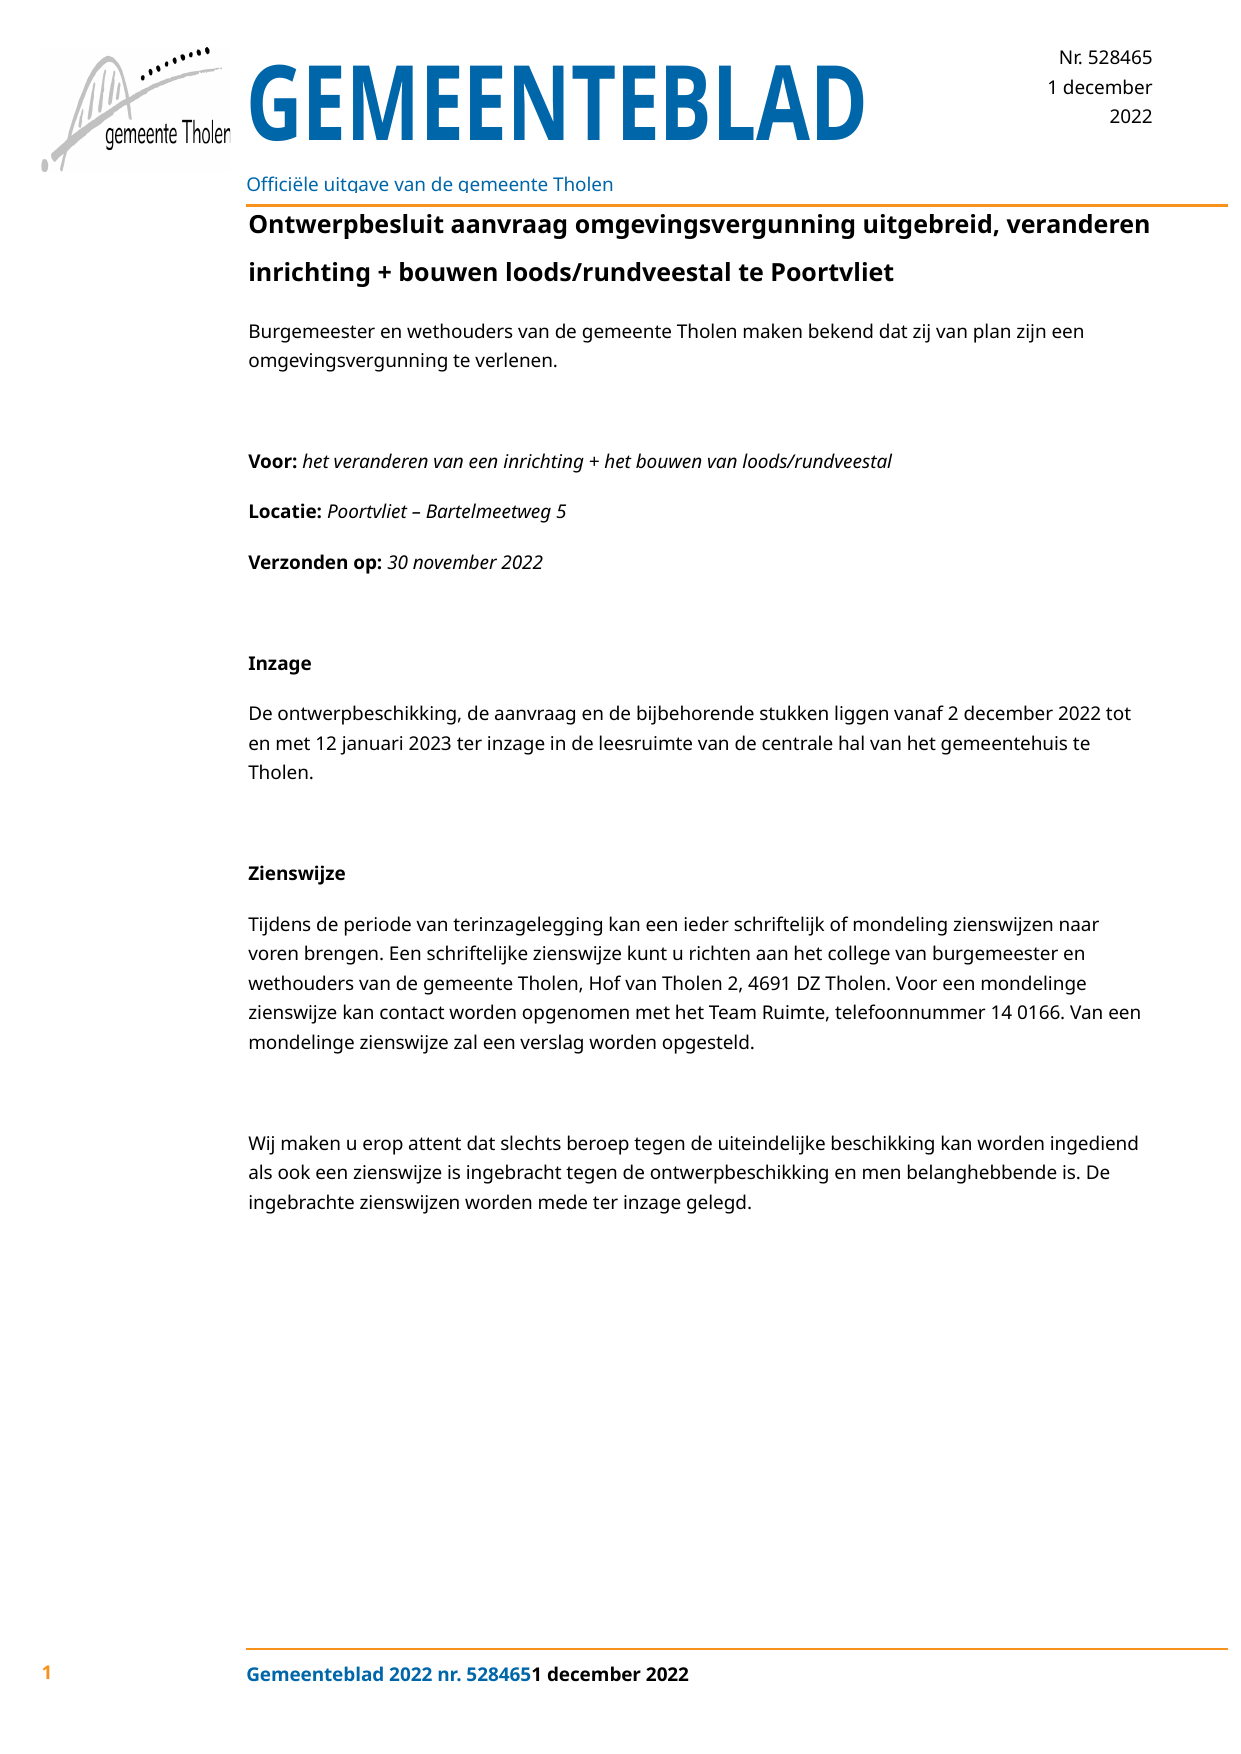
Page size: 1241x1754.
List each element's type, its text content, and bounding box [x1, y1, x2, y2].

text Burgemeester en wethouders van de gemeente Tholen maken bekend dat zij van plan zijn een omgevingsvergunning te verlenen. [248, 318, 1152, 373]
picture [41, 47, 231, 172]
text Locatie: Poortvliet – Bartelmeetweg 5 [248, 499, 1152, 524]
text Wij maken u erop attent dat slechts beroep tegen de uiteindelijke beschikking kan worden ingediend als ook een zienswijze is ingebracht tegen de ontwerpbeschikking en men belanghebbende is. De ingebrachte zienswijzen worden mede ter inzage gelegd. [248, 1130, 1152, 1215]
text De ontwerpbeschikking, de aanvraag en de bijbehorende stukken liggen vanaf 2 december 2022 tot en met 12 januari 2023 ter inzage in de leesruimte van de centrale hal van het gemeentehuis te Tholen. [248, 700, 1152, 785]
text Voor: het veranderen van een inrichting + het bouwen van loods/rundveestal [248, 448, 1152, 474]
text Tijdens de periode van terinzagelegging kan een ieder schriftelijk of mondeling zienswijzen naar voren brengen. Een schriftelijke zienswijze kunt u richten aan het college van burgemeester en wethouders van de gemeente Tholen, Hof van Tholen 2, 4691 DZ Tholen. Voor een mondelinge zienswijze kan contact worden opgenomen met het Team Ruimte, telefoonnummer 14 0166. Van een mondelinge zienswijze zal een verslag worden opgesteld. [248, 911, 1152, 1055]
text Inzage [248, 650, 1152, 676]
text Verzonden op: 30 november 2022 [248, 549, 1152, 575]
text Ontwerpbesluit aanvraag omgevingsvergunning uitgebreid, veranderen inrichting + bouwen loods/rundveestal te Poortvliet [248, 207, 1152, 288]
text Zienswijze [248, 860, 1152, 886]
